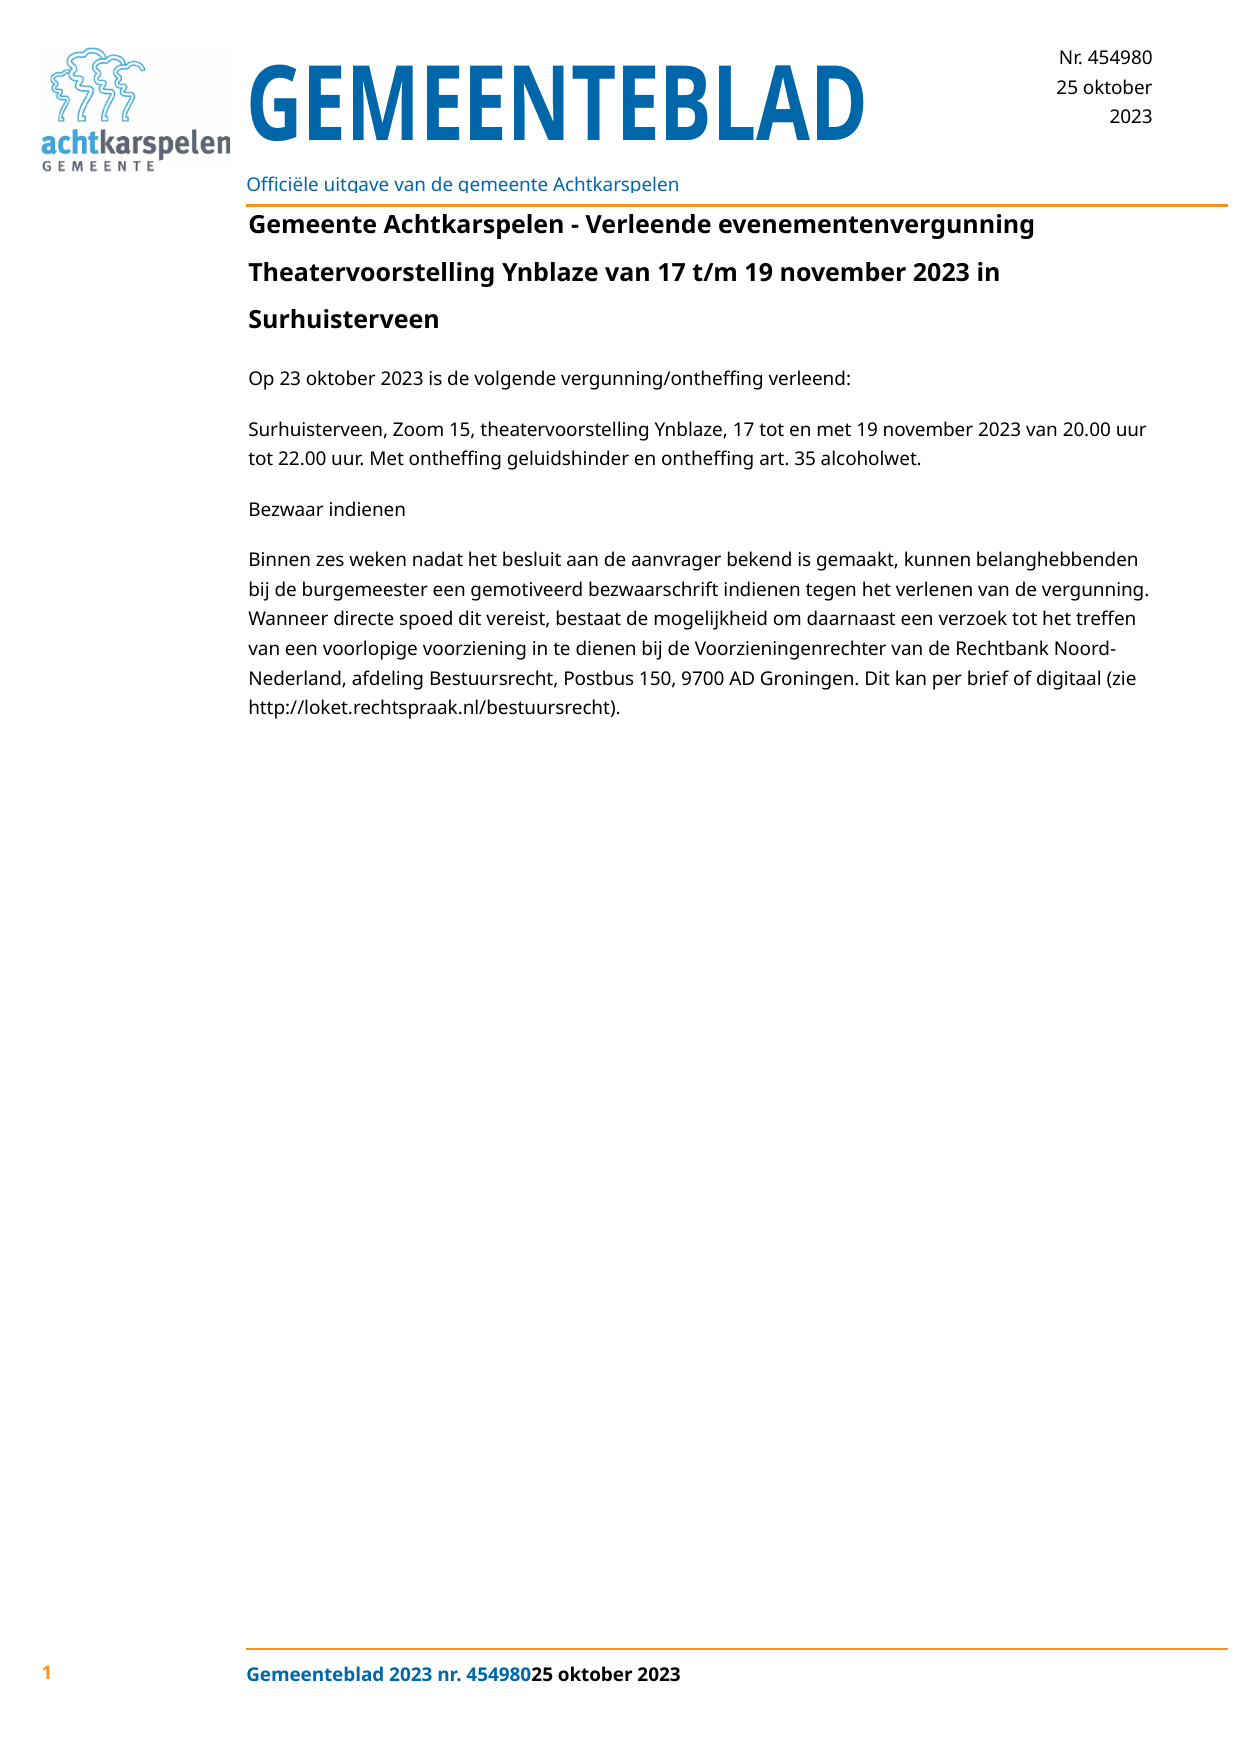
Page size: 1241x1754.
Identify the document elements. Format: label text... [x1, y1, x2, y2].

text Op 23 oktober 2023 is de volgende vergunning/ontheffing verleend: [248, 366, 1152, 391]
picture [41, 47, 231, 172]
text Bezwaar indienen [248, 496, 1152, 522]
text Gemeente Achtkarspelen - Verleende evenementenvergunning Theatervoorstelling Ynblaze van 17 t/m 19 november 2023 in Surhuisterveen [248, 207, 1152, 336]
text Binnen zes weken nadat het besluit aan de aanvrager bekend is gemaakt, kunnen belanghebbenden bij de burgemeester een gemotiveerd bezwaarschrift indienen tegen het verlenen van de vergunning. Wanneer directe spoed dit vereist, bestaat de mogelijkheid om daarnaast een verzoek tot het treffen van een voorlopige voorziening in te dienen bij de Voorzieningenrechter van de Rechtbank Noord-Nederland, afdeling Bestuursrecht, Postbus 150, 9700 AD Groningen. Dit kan per brief of digitaal (zie http://loket.rechtspraak.nl/bestuursrecht). [248, 546, 1152, 720]
text Surhuisterveen, Zoom 15, theatervoorstelling Ynblaze, 17 tot en met 19 november 2023 van 20.00 uur tot 22.00 uur. Met ontheffing geluidshinder en ontheffing art. 35 alcoholwet. [248, 416, 1152, 471]
